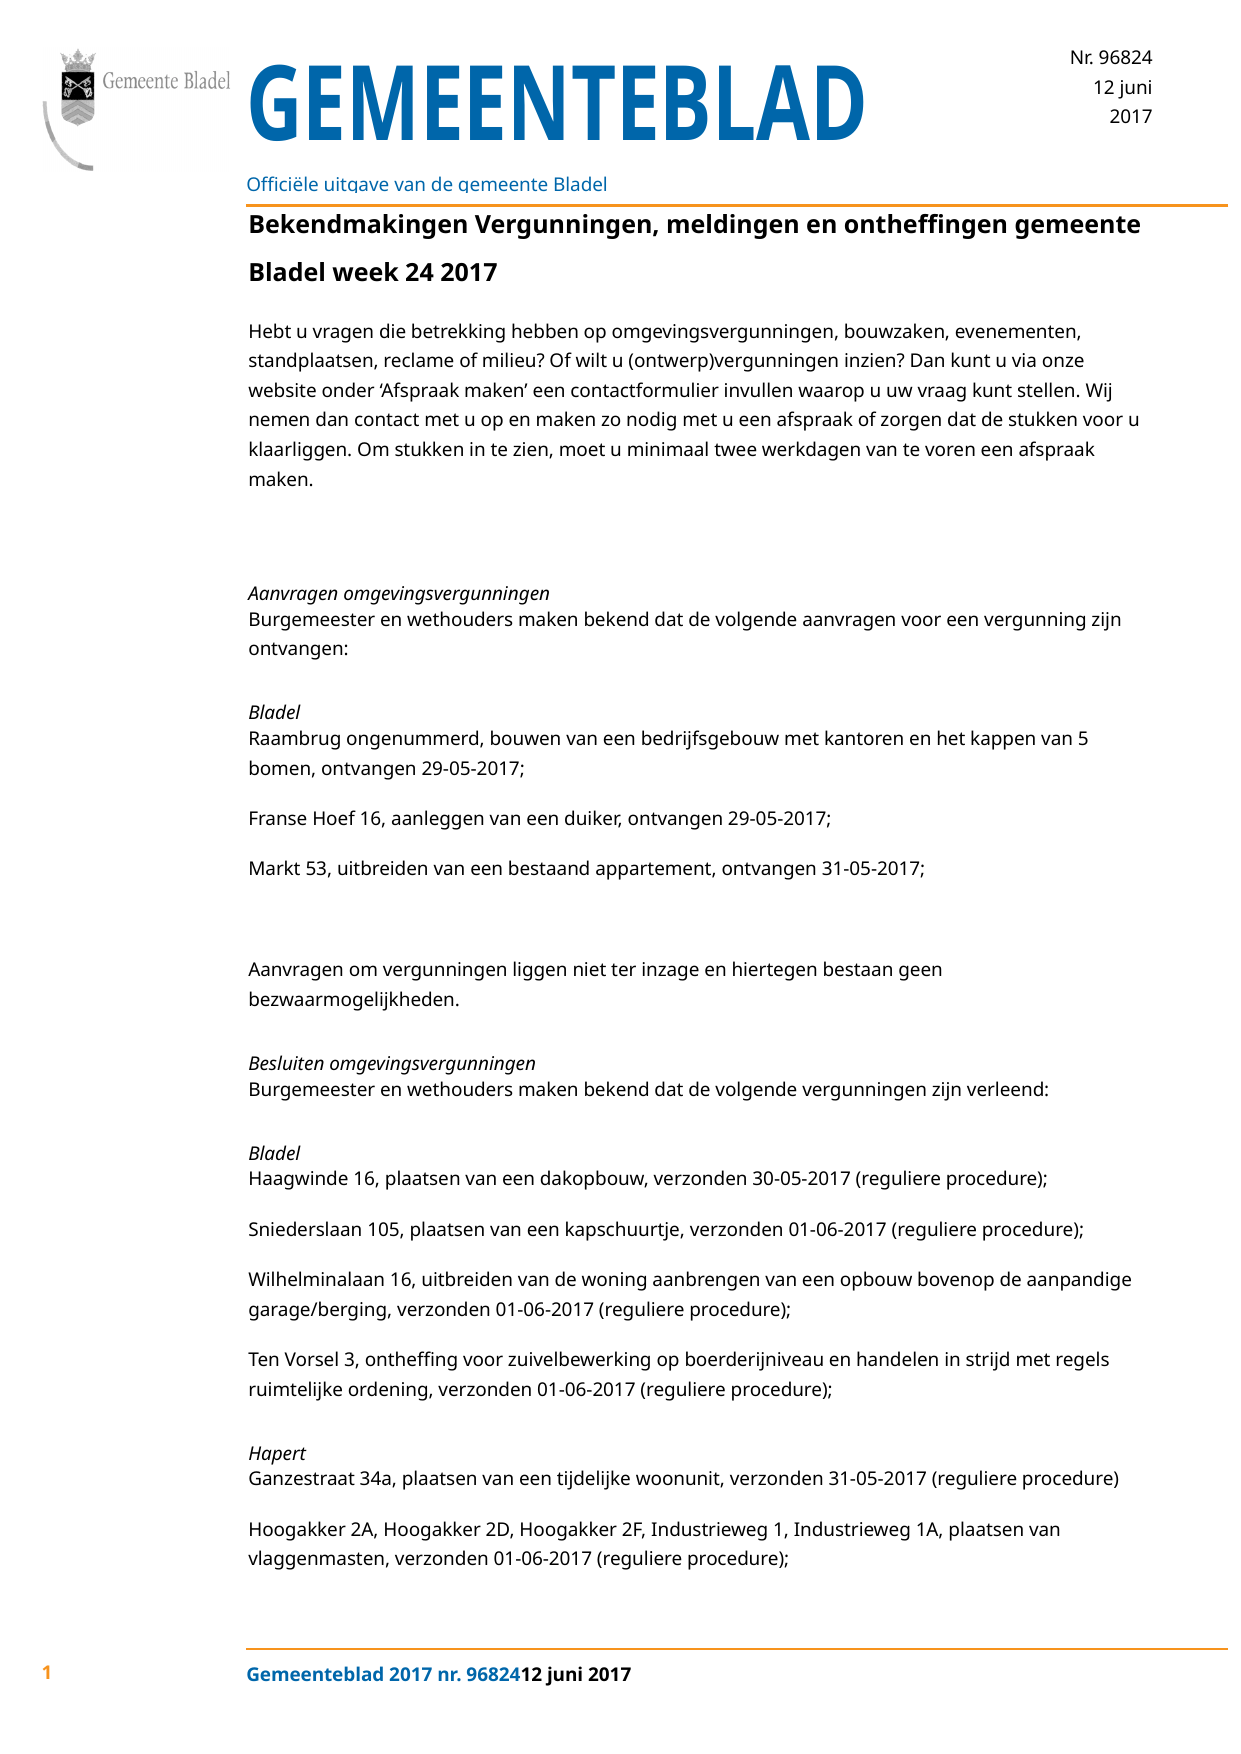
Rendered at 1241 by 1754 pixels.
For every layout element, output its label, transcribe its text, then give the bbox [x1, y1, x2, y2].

text Bladel [248, 1140, 1152, 1165]
text Wilhelminalaan 16, uitbreiden van de woning aanbrengen van een opbouw bovenop de aanpandige garage/berging, verzonden 01-06-2017 (reguliere procedure); [248, 1266, 1152, 1322]
text Bekendmakingen Vergunningen, meldingen en ontheffingen gemeente Bladel week 24 2017 [248, 207, 1152, 288]
text Sniederslaan 105, plaatsen van een kapschuurtje, verzonden 01-06-2017 (reguliere procedure); [248, 1216, 1152, 1242]
text Aanvragen om vergunningen liggen niet ter inzage en hiertegen bestaan geen bezwaarmogelijkheden. [248, 956, 1152, 1012]
text Hebt u vragen die betrekking hebben op omgevingsvergunningen, bouwzaken, evenementen, standplaatsen, reclame of milieu? Of wilt u (ontwerp)vergunningen inzien? Dan kunt u via onze website onder ‘Afspraak maken’ een contactformulier invullen waarop u uw vraag kunt stellen. Wij nemen dan contact met u op en maken zo nodig met u een afspraak of zorgen dat de stukken voor u klaarliggen. Om stukken in te zien, moet u minimaal twee werkdagen van te voren een afspraak maken. [248, 318, 1152, 492]
text Burgemeester en wethouders maken bekend dat de volgende aanvragen voor een vergunning zijn ontvangen: [248, 606, 1152, 661]
text Bladel [248, 699, 1152, 725]
text Franse Hoef 16, aanleggen van een duiker, ontvangen 29-05-2017; [248, 805, 1152, 831]
text Burgemeester en wethouders maken bekend dat de volgende vergunningen zijn verleend: [248, 1076, 1152, 1101]
text Hoogakker 2A, Hoogakker 2D, Hoogakker 2F, Industrieweg 1, Industrieweg 1A, plaatsen van vlaggenmasten, verzonden 01-06-2017 (reguliere procedure); [248, 1516, 1152, 1571]
picture [41, 47, 231, 172]
text Markt 53, uitbreiden van een bestaand appartement, ontvangen 31-05-2017; [248, 856, 1152, 881]
text Besluiten omgevingsvergunningen [248, 1050, 1152, 1076]
text Hapert [248, 1440, 1152, 1466]
text Raambrug ongenummerd, bouwen van een bedrijfsgebouw met kantoren en het kappen van 5 bomen, ontvangen 29-05-2017; [248, 725, 1152, 781]
text Haagwinde 16, plaatsen van een dakopbouw, verzonden 30-05-2017 (reguliere procedure); [248, 1165, 1152, 1191]
text Ganzestraat 34a, plaatsen van een tijdelijke woonunit, verzonden 31-05-2017 (reguliere procedure) [248, 1466, 1152, 1491]
text Ten Vorsel 3, ontheffing voor zuivelbewerking op boerderijniveau en handelen in strijd met regels ruimtelijke ordening, verzonden 01-06-2017 (reguliere procedure); [248, 1346, 1152, 1402]
text Aanvragen omgevingsvergunningen [248, 580, 1152, 606]
